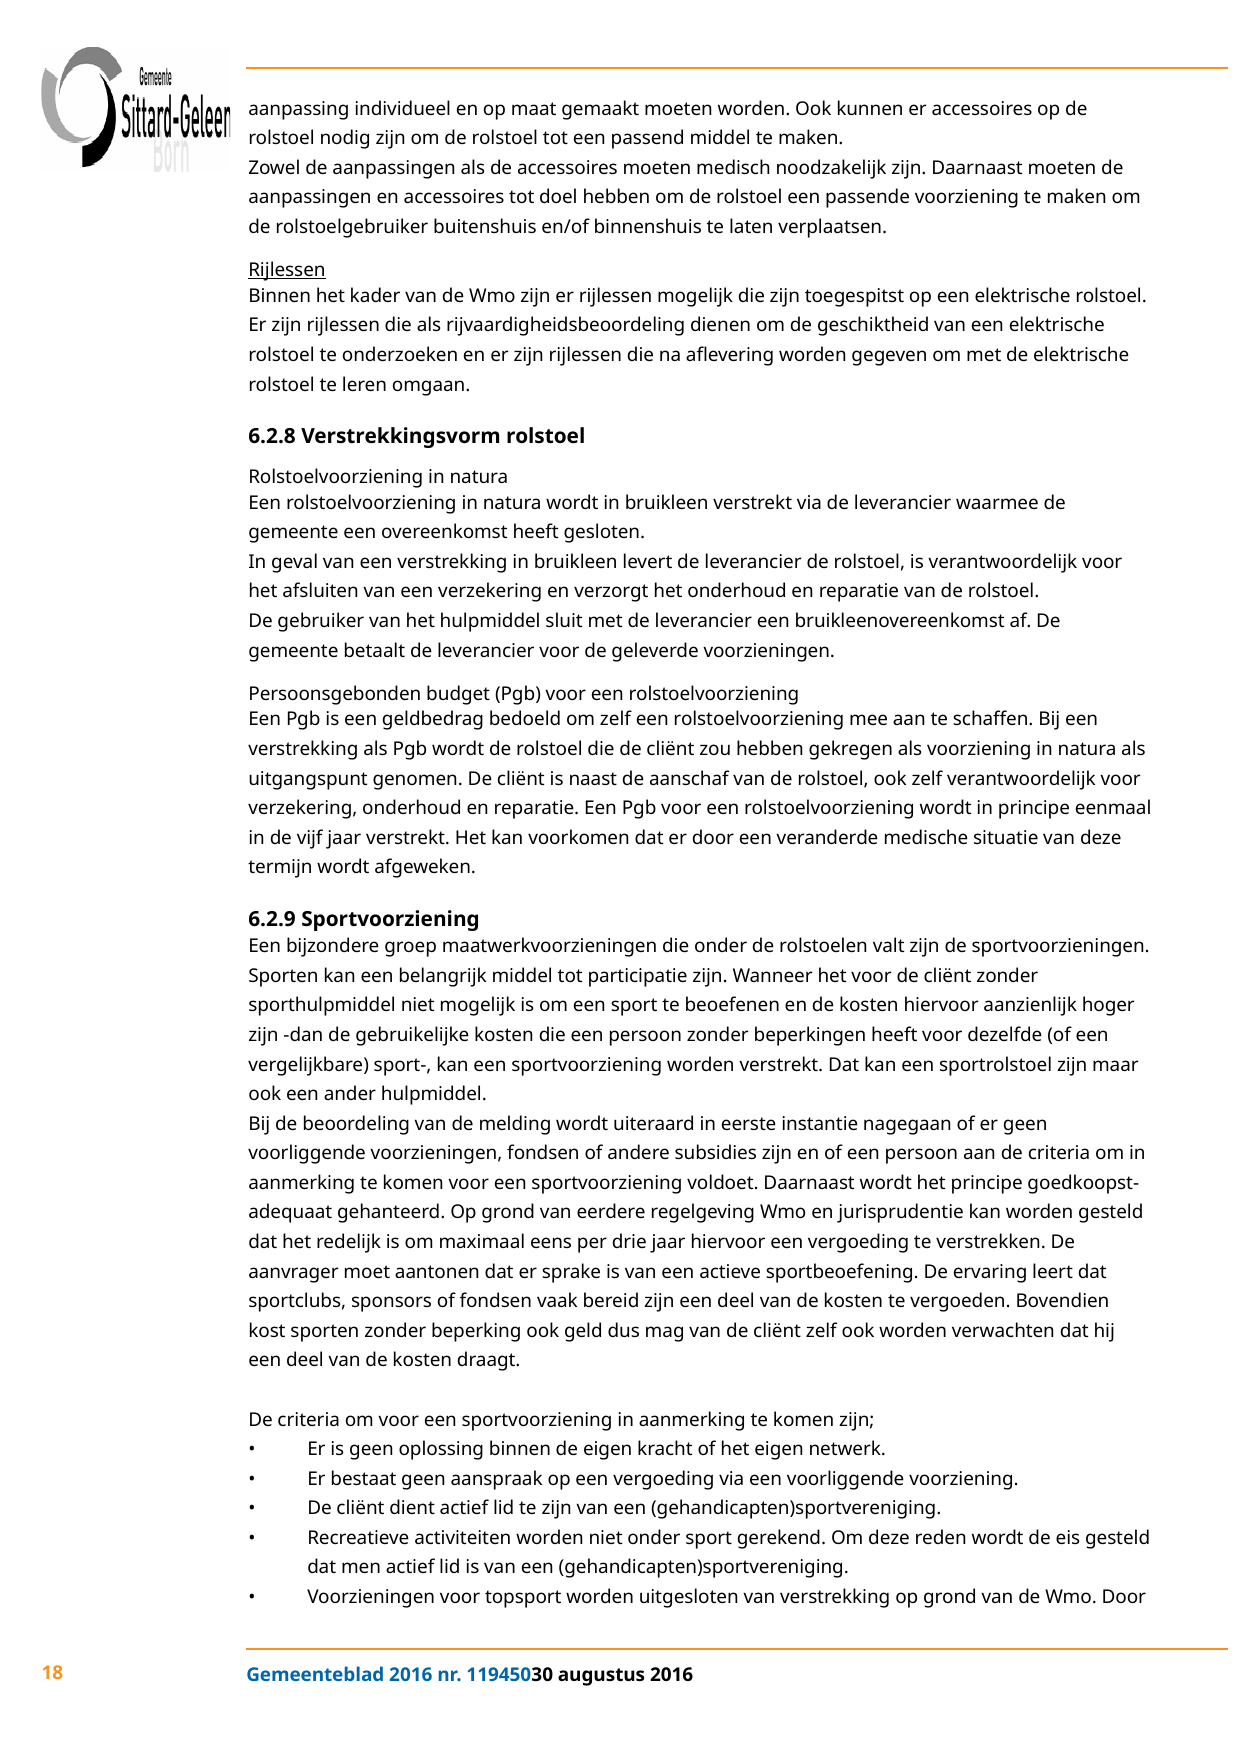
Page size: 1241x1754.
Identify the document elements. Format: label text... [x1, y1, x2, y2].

text Een Pgb is een geldbedrag bedoeld om zelf een rolstoelvoorziening mee aan te schaffen. Bij een verstrekking als Pgb wordt de rolstoel die de cliënt zou hebben gekregen als voorziening in natura als uitgangspunt genomen. De cliënt is naast de aanschaf van de rolstoel, ook zelf verantwoordelijk voor verzekering, onderhoud en reparatie. Een Pgb voor een rolstoelvoorziening wordt in principe eenmaal in de vijf jaar verstrekt. Het kan voorkomen dat er door een veranderde medische situatie van deze termijn wordt afgeweken. [248, 706, 1152, 879]
text aanpassing individueel en op maat gemaakt moeten worden. Ook kunnen er accessoires op de rolstoel nodig zijn om de rolstoel tot een passend middel te maken. [248, 95, 1152, 150]
text Bij de beoordeling van de melding wordt uiteraard in eerste instantie nagegaan of er geen voorliggende voorzieningen, fondsen of andere subsidies zijn en of een persoon aan de criteria om in aanmerking te komen voor een sportvoorziening voldoet. Daarnaast wordt het principe goedkoopst-adequaat gehanteerd. Op grond van eerdere regelgeving Wmo en jurisprudentie kan worden gesteld dat het redelijk is om maximaal eens per drie jaar hiervoor een vergoeding te verstrekken. De aanvrager moet aantonen dat er sprake is van een actieve sportbeoefening. De ervaring leert dat sportclubs, sponsors of fondsen vaak bereid zijn een deel van de kosten te vergoeden. Bovendien kost sporten zonder beperking ook geld dus mag van de cliënt zelf ook worden verwachten dat hij een deel van de kosten draagt. [248, 1110, 1152, 1372]
list Er bestaat geen aanspraak op een vergoeding via een voorliggende voorziening. [248, 1465, 1152, 1491]
list Er is geen oplossing binnen de eigen kracht of het eigen netwerk. [248, 1435, 1152, 1461]
text Een bijzondere groep maatwerkvoorzieningen die onder de rolstoelen valt zijn de sportvoorzieningen. Sporten kan een belangrijk middel tot participatie zijn. Wanneer het voor de cliënt zonder sporthulpmiddel niet mogelijk is om een sport te beoefenen en de kosten hiervoor aanzienlijk hoger zijn -dan de gebruikelijke kosten die een persoon zonder beperkingen heeft voor dezelfde (of een vergelijkbare) sport-, kan een sportvoorziening worden verstrekt. Dat kan een sportrolstoel zijn maar ook een ander hulpmiddel. [248, 932, 1152, 1106]
text 6.2.8 Verstrekkingsvorm rolstoel [248, 421, 1152, 449]
text Persoonsgebonden budget (Pgb) voor een rolstoelvoorziening [248, 680, 1152, 706]
text Binnen het kader van de Wmo zijn er rijlessen mogelijk die zijn toegespitst op een elektrische rolstoel. Er zijn rijlessen die als rijvaardigheidsbeoordeling dienen om de geschiktheid van een elektrische rolstoel te onderzoeken en er zijn rijlessen die na aflevering worden gegeven om met de elektrische rolstoel te leren omgaan. [248, 282, 1152, 396]
text Rijlessen [248, 256, 1152, 282]
text In geval van een verstrekking in bruikleen levert de leverancier de rolstoel, is verantwoordelijk voor het afsluiten van een verzekering en verzorgt het onderhoud en reparatie van de rolstoel. [248, 548, 1152, 603]
text Zowel de aanpassingen als de accessoires moeten medisch noodzakelijk zijn. Daarnaast moeten de aanpassingen en accessoires tot doel hebben om de rolstoel een passende voorziening te maken om de rolstoelgebruiker buitenshuis en/of binnenshuis te laten verplaatsen. [248, 154, 1152, 239]
picture [41, 47, 231, 172]
list Voorzieningen voor topsport worden uitgesloten van verstrekking op grond van de Wmo. Door [248, 1583, 1152, 1609]
text 6.2.9 Sportvoorziening [248, 904, 1152, 932]
text Rolstoelvoorziening in natura [248, 463, 1152, 489]
list Recreatieve activiteiten worden niet onder sport gerekend. Om deze reden wordt de eis gesteld dat men actief lid is van een (gehandicapten)sportvereniging. [248, 1524, 1152, 1579]
text De criteria om voor een sportvoorziening in aanmerking te komen zijn; [248, 1406, 1152, 1431]
text Een rolstoelvoorziening in natura wordt in bruikleen verstrekt via de leverancier waarmee de gemeente een overeenkomst heeft gesloten. [248, 489, 1152, 544]
list De cliënt dient actief lid te zijn van een (gehandicapten)sportvereniging. [248, 1494, 1152, 1520]
text De gebruiker van het hulpmiddel sluit met de leverancier een bruikleenovereenkomst af. De gemeente betaalt de leverancier voor de geleverde voorzieningen. [248, 607, 1152, 662]
